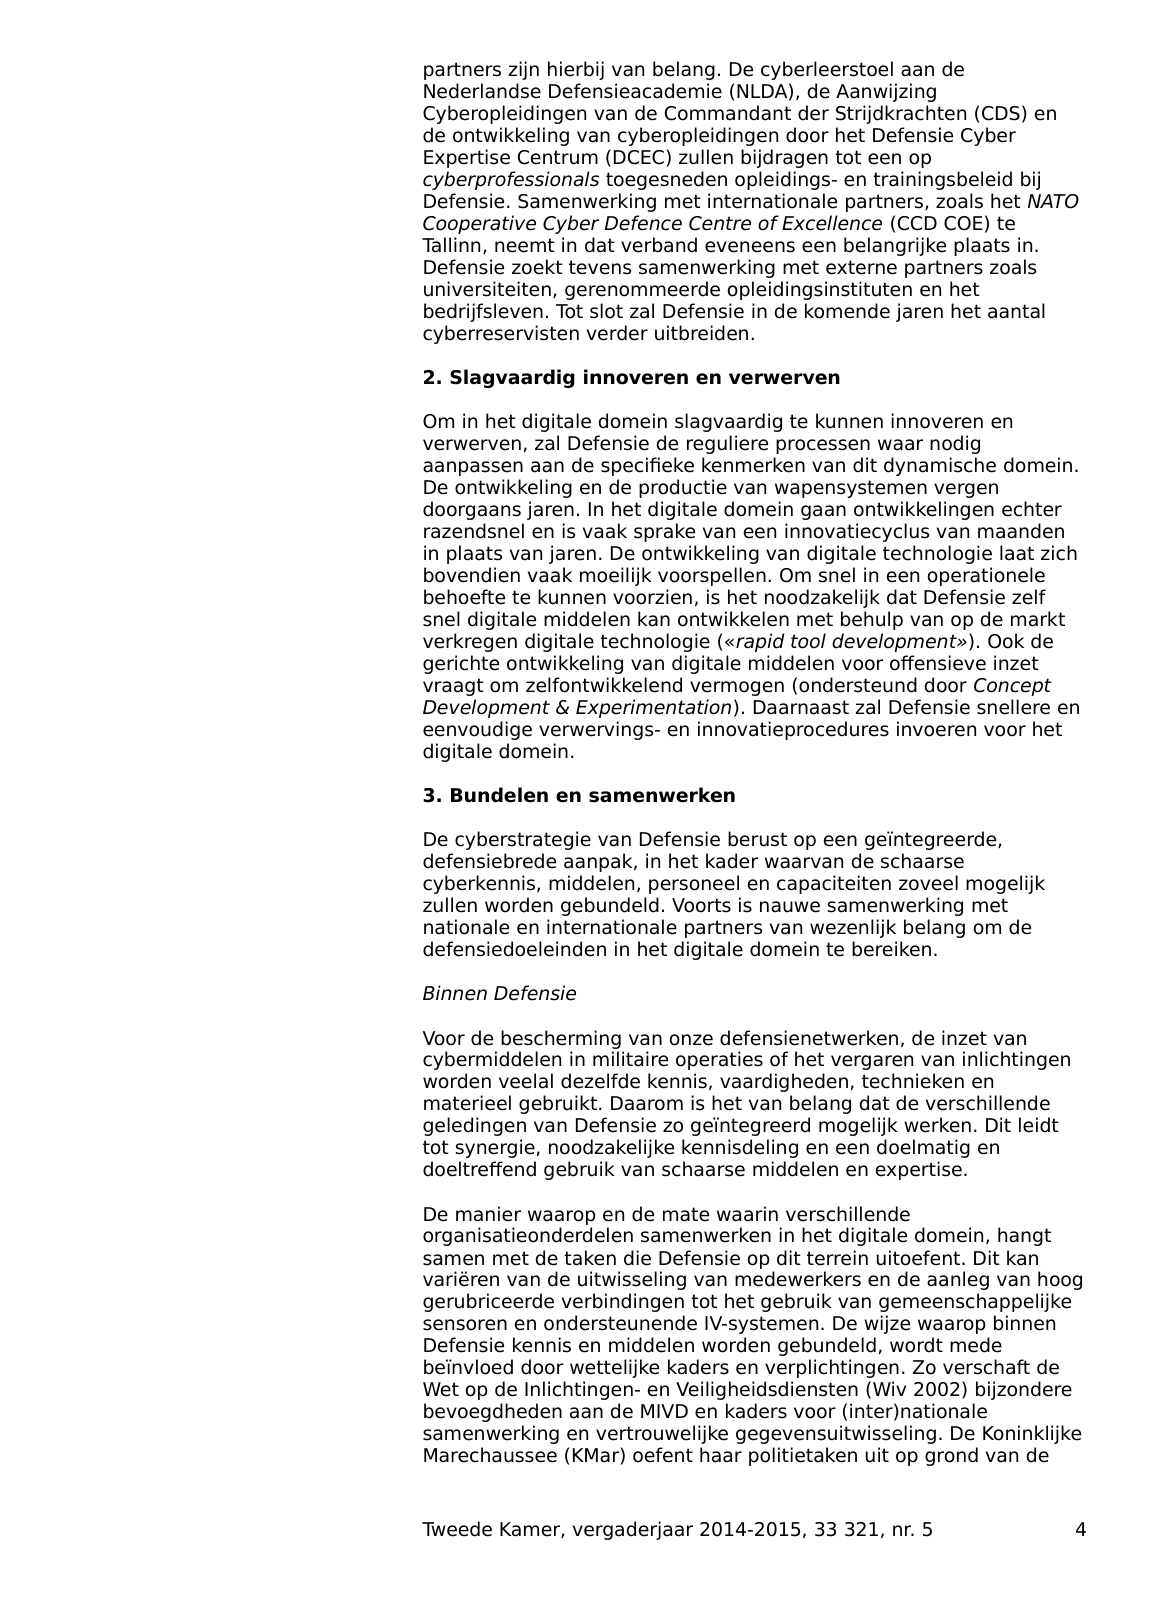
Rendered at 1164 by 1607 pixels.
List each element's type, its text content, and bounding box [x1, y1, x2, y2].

text De cyberstrategie van Defensie berust op een geïntegreerde, defensiebrede aanpak, in het kader waarvan de schaarse cyberkennis, middelen, personeel en capaciteiten zoveel mogelijk zullen worden gebundeld. Voorts is nauwe samenwerking met nationale en internationale partners van wezenlijk belang om de defensiedoeleinden in het digitale domein te bereiken. [422, 829, 1087, 961]
text Voor de bescherming van onze defensienetwerken, de inzet van cybermiddelen in militaire operaties of het vergaren van inlichtingen worden veelal dezelfde kennis, vaardigheden, technieken en materieel gebruikt. Daarom is het van belang dat de verschillende geledingen van Defensie zo geïntegreerd mogelijk werken. Dit leidt tot synergie, noodzakelijke kennisdeling en een doelmatig en doeltreffend gebruik van schaarse middelen en expertise. [422, 1027, 1087, 1181]
text partners zijn hierbij van belang. De cyberleerstoel aan de Nederlandse Defensieacademie (NLDA), de Aanwijzing Cyberopleidingen van de Commandant der Strijdkrachten (CDS) en de ontwikkeling van cyberopleidingen door het Defensie Cyber Expertise Centrum (DCEC) zullen bijdragen tot een op cyberprofessionals toegesneden opleidings- en trainingsbeleid bij Defensie. Samenwerking met internationale partners, zoals het NATO Cooperative Cyber Defence Centre of Excellence (CCD COE) te Tallinn, neemt in dat verband eveneens een belangrijke plaats in. Defensie zoekt tevens samenwerking met externe partners zoals universiteiten, gerenommeerde opleidingsinstituten en het bedrijfsleven. Tot slot zal Defensie in de komende jaren het aantal cyberreservisten verder uitbreiden. [422, 59, 1087, 345]
subtitle Binnen Defensie [422, 983, 1087, 1005]
subtitle 3. Bundelen en samenwerken [422, 785, 1087, 807]
text De manier waarop en de mate waarin verschillende organisatieonderdelen samenwerken in het digitale domein, hangt samen met de taken die Defensie op dit terrein uitoefent. Dit kan variëren van de uitwisseling van medewerkers en de aanleg van hoog gerubriceerde verbindingen tot het gebruik van gemeenschappelijke sensoren en ondersteunende IV-systemen. De wijze waarop binnen Defensie kennis en middelen worden gebundeld, wordt mede beïnvloed door wettelijke kaders en verplichtingen. Zo verschaft de Wet op de Inlichtingen- en Veiligheidsdiensten (Wiv 2002) bijzondere bevoegdheden aan de MIVD en kaders voor (inter)nationale samenwerking en vertrouwelijke gegevensuitwisseling. De Koninklijke Marechaussee (KMar) oefent haar politietaken uit op grond van de [422, 1203, 1087, 1467]
text Om in het digitale domein slagvaardig te kunnen innoveren en verwerven, zal Defensie de reguliere processen waar nodig aanpassen aan de specifieke kenmerken van dit dynamische domein. De ontwikkeling en de productie van wapensystemen vergen doorgaans jaren. In het digitale domein gaan ontwikkelingen echter razendsnel en is vaak sprake van een innovatiecyclus van maanden in plaats van jaren. De ontwikkeling van digitale technologie laat zich bovendien vaak moeilijk voorspellen. Om snel in een operationele behoefte te kunnen voorzien, is het noodzakelijk dat Defensie zelf snel digitale middelen kan ontwikkelen met behulp van op de markt verkregen digitale technologie («rapid tool development»). Ook de gerichte ontwikkeling van digitale middelen voor offensieve inzet vraagt om zelfontwikkelend vermogen (ondersteund door Concept Development & Experimentation). Daarnaast zal Defensie snellere en eenvoudige verwervings- en innovatieprocedures invoeren voor het digitale domein. [422, 411, 1087, 763]
subtitle 2. Slagvaardig innoveren en verwerven [422, 367, 1087, 389]
